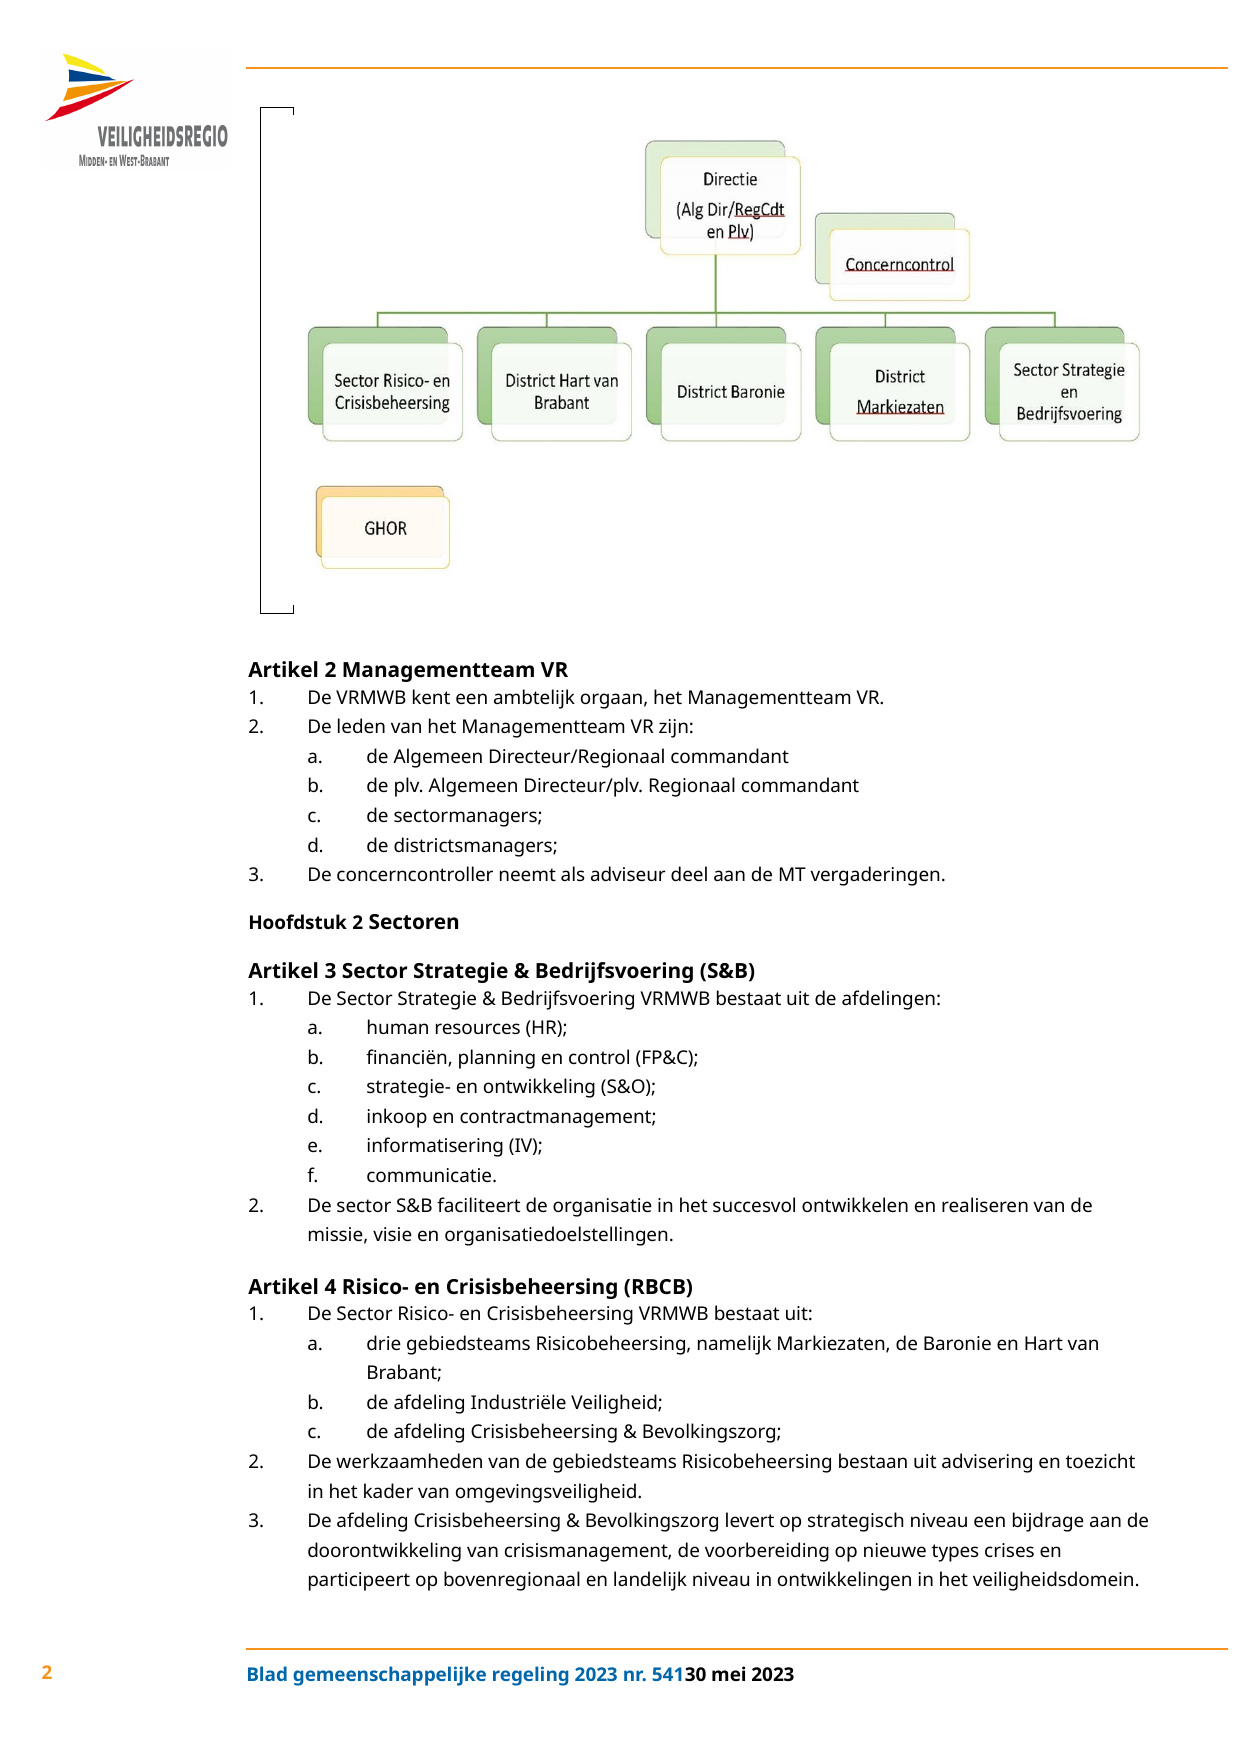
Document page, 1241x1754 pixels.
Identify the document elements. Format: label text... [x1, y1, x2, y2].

list strategie- en ontwikkeling (S&O); [307, 1073, 1152, 1099]
list drie gebiedsteams Risicobeheersing, namelijk Markiezaten, de Baronie en Hart van Brabant; [307, 1330, 1152, 1385]
list de Algemeen Directeur/Regionaal commandant [307, 743, 1152, 769]
list De leden van het Managementteam VR zijn: [248, 713, 1152, 739]
list De afdeling Crisisbeheersing & Bevolkingszorg levert op strategisch niveau een bijdrage aan de doorontwikkeling van crisismanagement, de voorbereiding op nieuwe types crises en participeert op bovenregionaal en landelijk niveau in ontwikkelingen in het veiligheidsdomein. [248, 1507, 1152, 1592]
list communicatie. [307, 1162, 1152, 1188]
list De werkzaamheden van de gebiedsteams Risicobeheersing bestaan uit advisering en toezicht in het kader van omgevingsveiligheid. [248, 1448, 1152, 1503]
text Artikel 3 Sector Strategie & Bedrijfsvoering (S&B) [248, 956, 1152, 985]
list De Sector Risico- en Crisisbeheersing VRMWB bestaat uit: [248, 1300, 1152, 1326]
text Artikel 4 Risico- en Crisisbeheersing (RBCB) [248, 1272, 1152, 1300]
list De concerncontroller neemt als adviseur deel aan de MT vergaderingen. [248, 861, 1152, 887]
list De Sector Strategie & Bedrijfsvoering VRMWB bestaat uit de afdelingen: [248, 985, 1152, 1011]
list de afdeling Crisisbeheersing & Bevolkingszorg; [307, 1419, 1152, 1444]
list human resources (HR); [307, 1014, 1152, 1040]
picture [268, 115, 1173, 605]
list de districtsmanagers; [307, 832, 1152, 858]
list de afdeling Industriële Veiligheid; [307, 1389, 1152, 1415]
picture [41, 47, 231, 172]
list informatisering (IV); [307, 1133, 1152, 1158]
list de sectormanagers; [307, 802, 1152, 828]
list de plv. Algemeen Directeur/plv. Regionaal commandant [307, 773, 1152, 798]
text Artikel 2 Managementteam VR [248, 656, 1152, 684]
list De sector S&B faciliteert de organisatie in het succesvol ontwikkelen en realiseren van de missie, visie en organisatiedoelstellingen. [248, 1192, 1152, 1247]
list De VRMWB kent een ambtelijk orgaan, het Managementteam VR. [248, 684, 1152, 710]
text Hoofdstuk 2 Sectoren [248, 907, 1152, 936]
list inkoop en contractmanagement; [307, 1103, 1152, 1129]
list financiën, planning en control (FP&C); [307, 1044, 1152, 1070]
